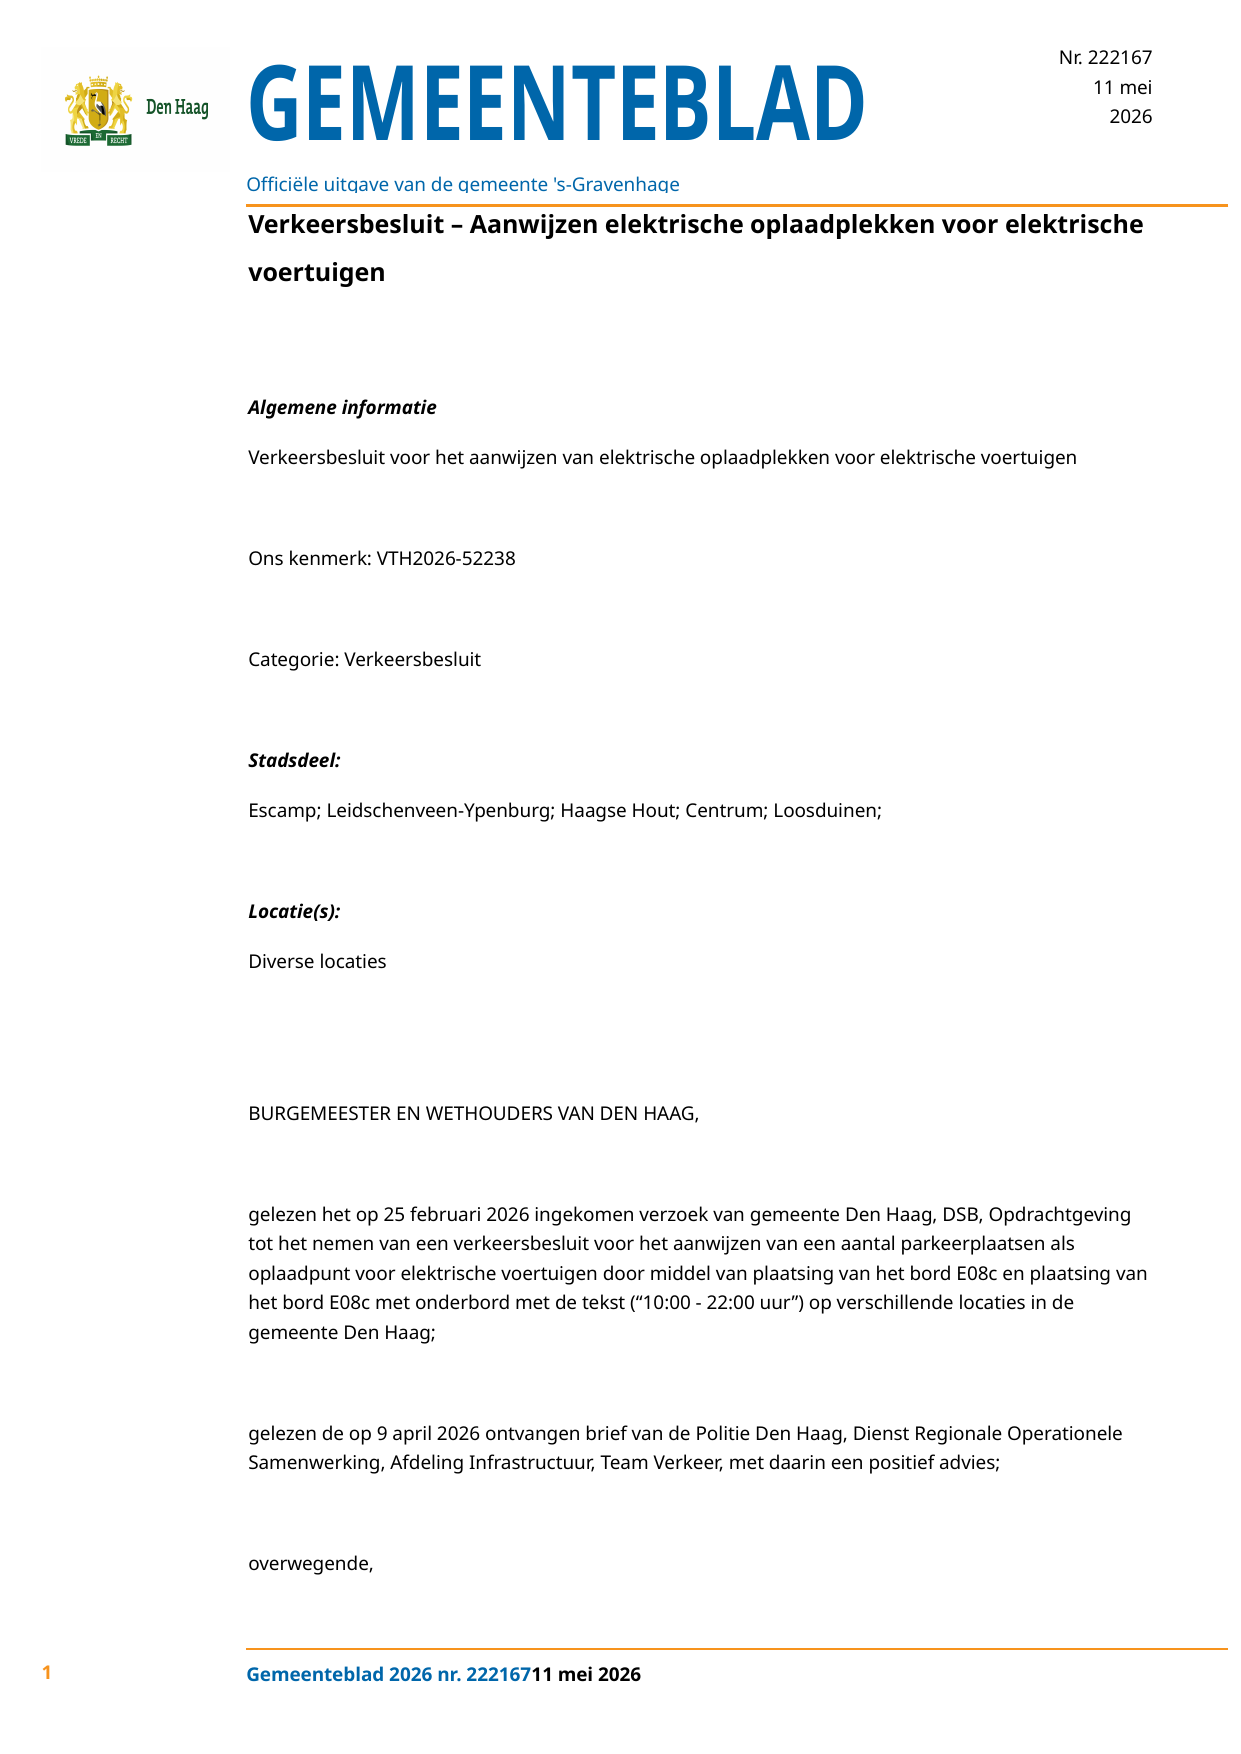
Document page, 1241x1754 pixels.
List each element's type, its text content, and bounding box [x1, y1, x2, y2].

text BURGEMEESTER EN WETHOUDERS VAN DEN HAAG, [248, 1100, 1152, 1126]
text Ons kenmerk: VTH2026-52238 [248, 545, 1152, 571]
picture [41, 47, 231, 172]
text gelezen de op 9 april 2026 ontvangen brief van de Politie Den Haag, Dienst Regionale Operationele Samenwerking, Afdeling Infrastructuur, Team Verkeer, met daarin een positief advies; [248, 1420, 1152, 1475]
text overwegende, [248, 1550, 1152, 1576]
text Verkeersbesluit voor het aanwijzen van elektrische oplaadplekken voor elektrische voertuigen [248, 444, 1152, 470]
text Diverse locaties [248, 949, 1152, 974]
text Verkeersbesluit – Aanwijzen elektrische oplaadplekken voor elektrische voertuigen [248, 207, 1152, 288]
text Algemene informatie [248, 394, 1152, 420]
text gelezen het op 25 februari 2026 ingekomen verzoek van gemeente Den Haag, DSB, Opdrachtgeving tot het nemen van een verkeersbesluit voor het aanwijzen van een aantal parkeerplaatsen als oplaadpunt voor elektrische voertuigen door middel van plaatsing van het bord E08c en plaatsing van het bord E08c met onderbord met de tekst (“10:00 - 22:00 uur”) op verschillende locaties in de gemeente Den Haag; [248, 1201, 1152, 1345]
text Locatie(s): [248, 898, 1152, 924]
text Stadsdeel: [248, 747, 1152, 773]
text Categorie: Verkeersbesluit [248, 646, 1152, 672]
text Escamp; Leidschenveen-Ypenburg; Haagse Hout; Centrum; Loosduinen; [248, 797, 1152, 823]
